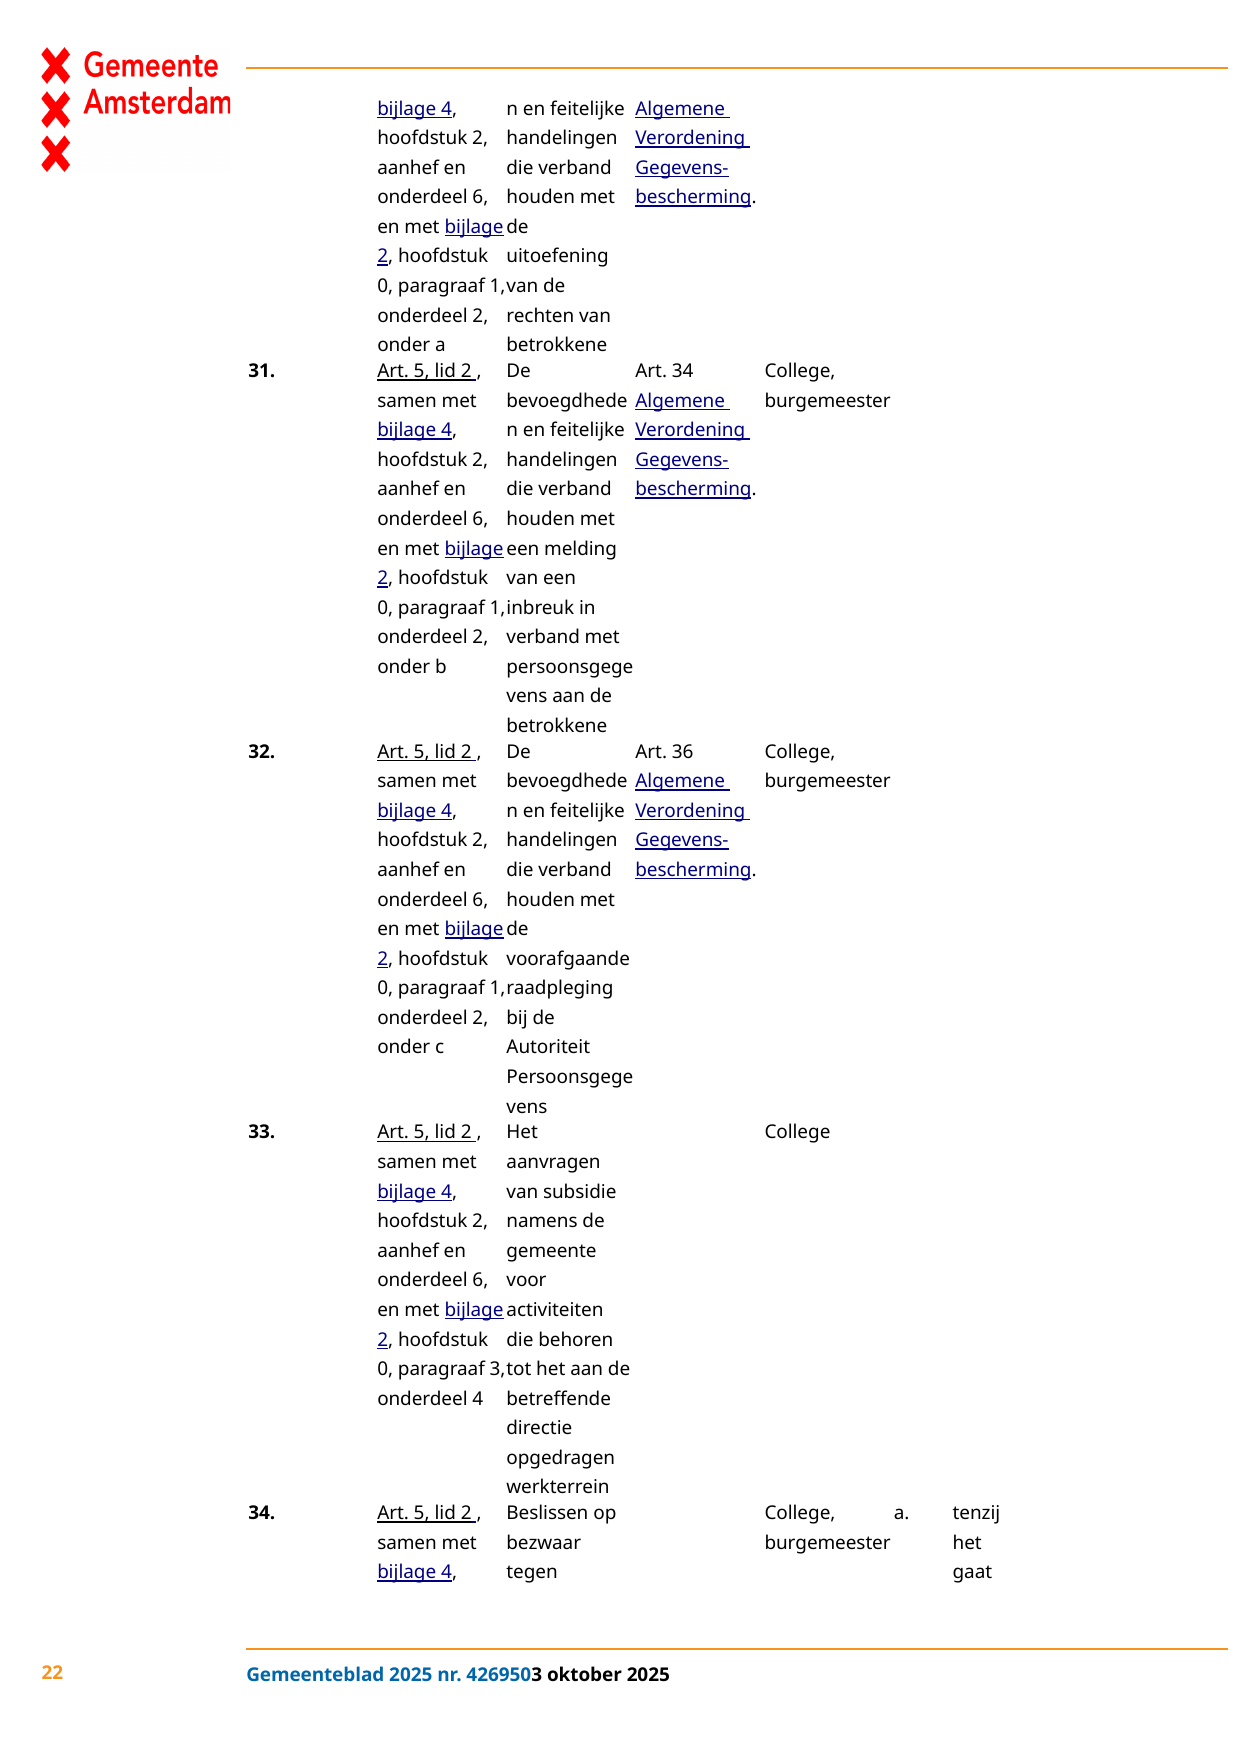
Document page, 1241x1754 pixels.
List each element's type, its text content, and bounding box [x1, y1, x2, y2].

table_cell [1023, 95, 1152, 357]
table_cell [764, 95, 893, 357]
table_cell [635, 1499, 764, 1584]
table_cell College [764, 1119, 893, 1499]
table_cell Art. 5, lid 2 , samen met bijlage 4, [377, 1499, 506, 1584]
table_cell [635, 1119, 764, 1499]
table_cell [248, 95, 377, 357]
table_cell Art. 5, lid 2 , samen met bijlage 4, hoofdstuk 2, aanhef en onderdeel 6, en met bijlage 2, hoofdstuk 0, paragraaf 1, onderdeel 2, onder c [377, 738, 506, 1119]
table_cell 31. [248, 357, 377, 738]
picture [41, 47, 231, 172]
table_cell [1023, 1119, 1152, 1499]
table_cell [894, 357, 1022, 738]
table_cell 34. [248, 1499, 377, 1584]
table_cell [1023, 738, 1152, 1119]
table_cell College, burgemeester [764, 357, 893, 738]
table_cell De bevoegdheden en feitelijke handelingen die verband houden met de voorafgaande raadpleging bij de Autoriteit Persoonsgegevens [506, 738, 635, 1119]
table_cell [894, 738, 1022, 1119]
table_cell n en feitelijke handelingen die verband houden met de uitoefening van de rechten van betrokkene [506, 95, 635, 357]
table_cell Art. 5, lid 2 , samen met bijlage 4, hoofdstuk 2, aanhef en onderdeel 6, en met bijlage 2, hoofdstuk 0, paragraaf 1, onderdeel 2, onder b [377, 357, 506, 738]
table_cell [1023, 357, 1152, 738]
table_cell Beslissen op bezwaar tegen [506, 1499, 635, 1584]
table_cell [894, 1119, 1022, 1499]
table_cell Art. 34 Algemene Verordening Gegevens-bescherming. [635, 357, 764, 738]
table_cell College, burgemeester [764, 738, 893, 1119]
table_cell Algemene Verordening Gegevens-bescherming. [635, 95, 764, 357]
table_cell De bevoegdheden en feitelijke handelingen die verband houden met een melding van een inbreuk in verband met persoonsgegevens aan de betrokkene [506, 357, 635, 738]
table_cell tenzij het gaat [894, 1499, 1022, 1584]
table_cell College, burgemeester [764, 1499, 893, 1584]
table_cell bijlage 4, hoofdstuk 2, aanhef en onderdeel 6, en met bijlage 2, hoofdstuk 0, paragraaf 1, onderdeel 2, onder a [377, 95, 506, 357]
table_cell Art. 5, lid 2 , samen met bijlage 4, hoofdstuk 2, aanhef en onderdeel 6, en met bijlage 2, hoofdstuk 0, paragraaf 3, onderdeel 4 [377, 1119, 506, 1499]
table_cell [894, 95, 1022, 357]
table_cell 32. [248, 738, 377, 1119]
table_cell Art. 36 Algemene Verordening Gegevens-bescherming. [635, 738, 764, 1119]
table_cell 33. [248, 1119, 377, 1499]
table_cell [1023, 1499, 1152, 1584]
table_cell Het aanvragen van subsidie namens de gemeente voor activiteiten die behoren tot het aan de betreffende directie opgedragen werkterrein [506, 1119, 635, 1499]
